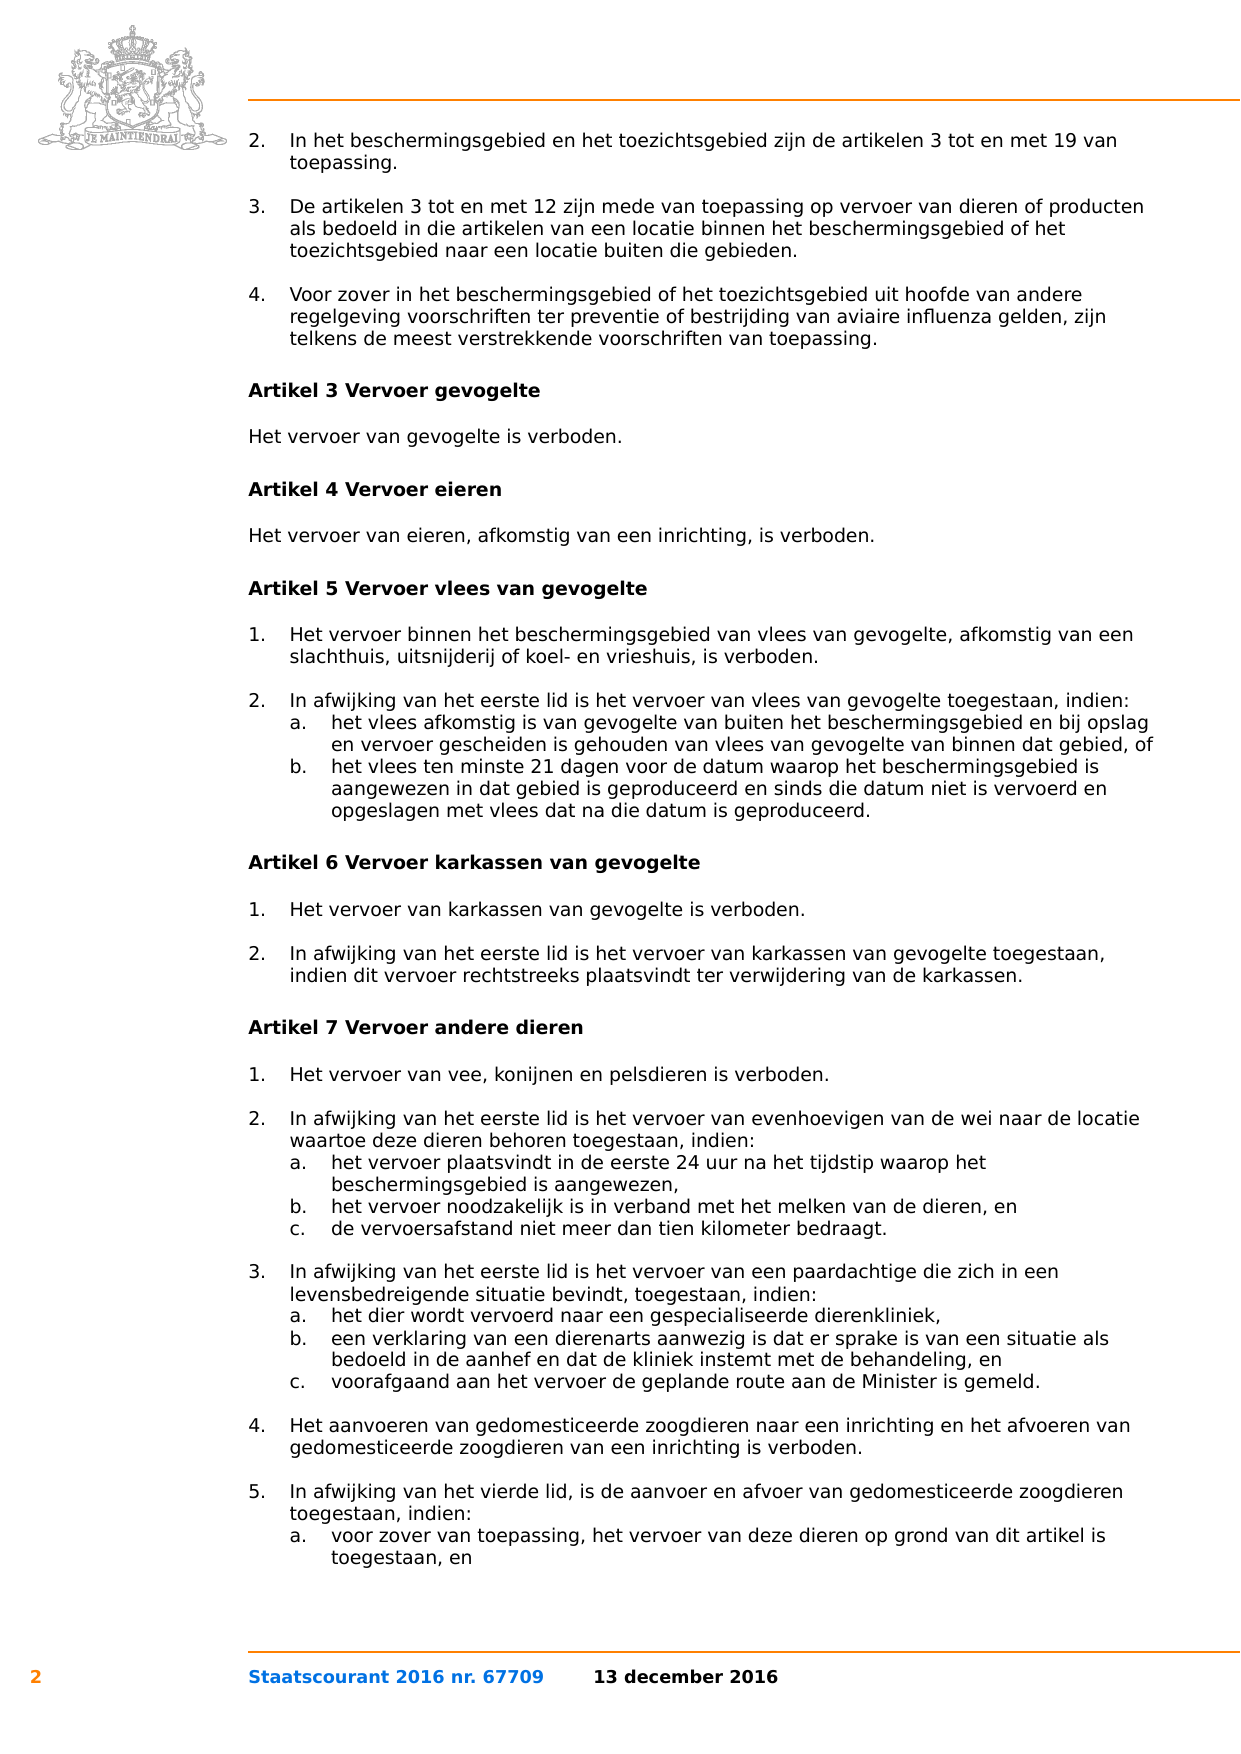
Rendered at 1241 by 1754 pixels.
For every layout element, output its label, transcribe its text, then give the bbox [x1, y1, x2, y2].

text 1. Het vervoer van karkassen van gevogelte is verboden. [248, 899, 1163, 921]
text a. het dier wordt vervoerd naar een gespecialiseerde dierenkliniek, [289, 1305, 1163, 1327]
subtitle Artikel 5 Vervoer vlees van gevogelte [248, 577, 1163, 599]
text 2. In afwijking van het eerste lid is het vervoer van karkassen van gevogelte toegestaan, indien dit vervoer rechtstreeks plaatsvindt ter verwijdering van de karkassen. [248, 943, 1163, 987]
subtitle Artikel 6 Vervoer karkassen van gevogelte [248, 852, 1163, 874]
subtitle Artikel 7 Vervoer andere dieren [248, 1017, 1163, 1039]
text b. het vervoer noodzakelijk is in verband met het melken van de dieren, en [289, 1196, 1163, 1218]
text 4. Voor zover in het beschermingsgebied of het toezichtsgebied uit hoofde van andere regelgeving voorschriften ter preventie of bestrijding van aviaire influenza gelden, zijn telkens de meest verstrekkende voorschriften van toepassing. [248, 283, 1163, 349]
text 2. In afwijking van het eerste lid is het vervoer van vlees van gevogelte toegestaan, indien: [248, 690, 1163, 712]
text 4. Het aanvoeren van gedomesticeerde zoogdieren naar een inrichting en het afvoeren van gedomesticeerde zoogdieren van een inrichting is verboden. [248, 1415, 1163, 1459]
text Het vervoer van gevogelte is verboden. [248, 426, 1163, 448]
text 2. In het beschermingsgebied en het toezichtsgebied zijn de artikelen 3 tot en met 19 van toepassing. [248, 130, 1163, 174]
text a. het vervoer plaatsvindt in de eerste 24 uur na het tijdstip waarop het beschermingsgebied is aangewezen, [289, 1152, 1163, 1196]
text b. een verklaring van een dierenarts aanwezig is dat er sprake is van een situatie als bedoeld in de aanhef en dat de kliniek instemt met de behandeling, en [289, 1327, 1163, 1371]
subtitle Artikel 3 Vervoer gevogelte [248, 379, 1163, 401]
text 5. In afwijking van het vierde lid, is de aanvoer en afvoer van gedomesticeerde zoogdieren toegestaan, indien: [248, 1481, 1163, 1525]
text Het vervoer van eieren, afkomstig van een inrichting, is verboden. [248, 525, 1163, 547]
text b. het vlees ten minste 21 dagen voor de datum waarop het beschermingsgebied is aangewezen in dat gebied is geproduceerd en sinds die datum niet is vervoerd en opgeslagen met vlees dat na die datum is geproduceerd. [289, 756, 1163, 822]
text 3. In afwijking van het eerste lid is het vervoer van een paardachtige die zich in een levensbedreigende situatie bevindt, toegestaan, indien: [248, 1261, 1163, 1305]
subtitle Artikel 4 Vervoer eieren [248, 478, 1163, 500]
text a. het vlees afkomstig is van gevogelte van buiten het beschermingsgebied en bij opslag en vervoer gescheiden is gehouden van vlees van gevogelte van binnen dat gebied, of [289, 712, 1163, 756]
text 1. Het vervoer van vee, konijnen en pelsdieren is verboden. [248, 1064, 1163, 1086]
picture [38, 25, 227, 150]
text 3. De artikelen 3 tot en met 12 zijn mede van toepassing op vervoer van dieren of producten als bedoeld in die artikelen van een locatie binnen het beschermingsgebied of het toezichtsgebied naar een locatie buiten die gebieden. [248, 196, 1163, 262]
text a. voor zover van toepassing, het vervoer van deze dieren op grond van dit artikel is toegestaan, en [289, 1525, 1163, 1569]
text c. de vervoersafstand niet meer dan tien kilometer bedraagt. [289, 1218, 1163, 1239]
text 1. Het vervoer binnen het beschermingsgebied van vlees van gevogelte, afkomstig van een slachthuis, uitsnijderij of koel- en vrieshuis, is verboden. [248, 624, 1163, 668]
text c. voorafgaand aan het vervoer de geplande route aan de Minister is gemeld. [289, 1371, 1163, 1393]
text 2. In afwijking van het eerste lid is het vervoer van evenhoevigen van de wei naar de locatie waartoe deze dieren behoren toegestaan, indien: [248, 1108, 1163, 1152]
